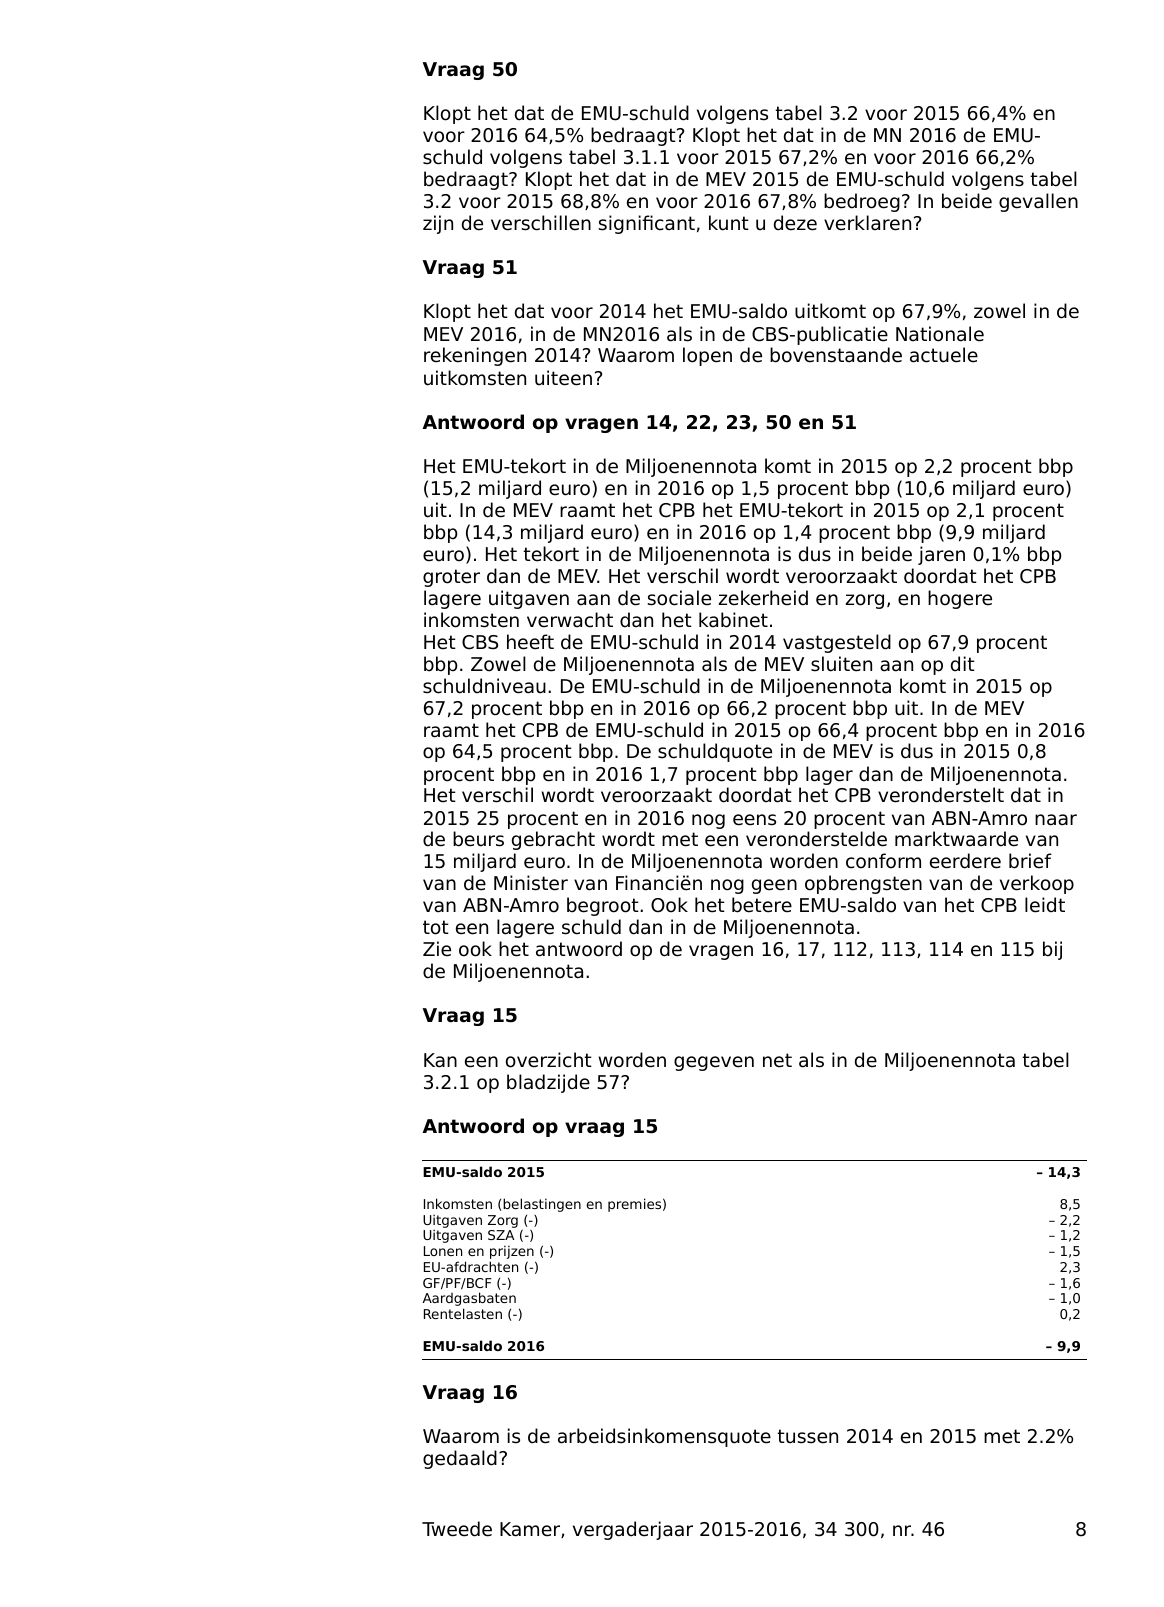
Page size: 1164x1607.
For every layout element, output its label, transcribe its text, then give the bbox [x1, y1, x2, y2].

table_cell Rentelasten (-) [422, 1307, 904, 1323]
table_cell 0,2 [904, 1307, 1087, 1323]
text Het EMU-tekort in de Miljoenennota komt in 2015 op 2,2 procent bbp (15,2 miljard euro) en in 2016 op 1,5 procent bbp (10,6 miljard euro) uit. In de MEV raamt het CPB het EMU-tekort in 2015 op 2,1 procent bbp (14,3 miljard euro) en in 2016 op 1,4 procent bbp (9,9 miljard euro). Het tekort in de Miljoenennota is dus in beide jaren 0,1% bbp groter dan de MEV. Het verschil wordt veroorzaakt doordat het CPB lagere uitgaven aan de sociale zekerheid en zorg, en hogere inkomsten verwacht dan het kabinet. [422, 456, 1087, 632]
subtitle Vraag 51 [422, 257, 1087, 279]
table_cell 8,5 [904, 1197, 1087, 1212]
text Kan een overzicht worden gegeven net als in de Miljoenennota tabel 3.2.1 op bladzijde 57? [422, 1049, 1087, 1093]
table_cell EMU-saldo 2016 [422, 1338, 904, 1359]
table_cell – 1,5 [904, 1244, 1087, 1260]
text Waarom is de arbeidsinkomensquote tussen 2014 en 2015 met 2.2% gedaald? [422, 1426, 1087, 1470]
text Klopt het dat voor 2014 het EMU-saldo uitkomt op 67,9%, zowel in de MEV 2016, in de MN2016 als in de CBS-publicatie Nationale rekeningen 2014? Waarom lopen de bovenstaande actuele uitkomsten uiteen? [422, 301, 1087, 389]
subtitle Antwoord op vragen 14, 22, 23, 50 en 51 [422, 412, 1087, 433]
text Zie ook het antwoord op de vragen 16, 17, 112, 113, 114 en 115 bij de Miljoenennota. [422, 939, 1087, 983]
subtitle Antwoord op vraag 15 [422, 1116, 1087, 1138]
table_header EMU-saldo 2015 [422, 1161, 904, 1181]
text Het CBS heeft de EMU-schuld in 2014 vastgesteld op 67,9 procent bbp. Zowel de Miljoenennota als de MEV sluiten aan op dit schuldniveau. De EMU-schuld in de Miljoenennota komt in 2015 op 67,2 procent bbp en in 2016 op 66,2 procent bbp uit. In de MEV raamt het CPB de EMU-schuld in 2015 op 66,4 procent bbp en in 2016 op 64,5 procent bbp. De schuldquote in de MEV is dus in 2015 0,8 procent bbp en in 2016 1,7 procent bbp lager dan de Miljoenennota. Het verschil wordt veroorzaakt doordat het CPB veronderstelt dat in 2015 25 procent en in 2016 nog eens 20 procent van ABN-Amro naar de beurs gebracht wordt met een veronderstelde marktwaarde van 15 miljard euro. In de Miljoenennota worden conform eerdere brief van de Minister van Financiën nog geen opbrengsten van de verkoop van ABN-Amro begroot. Ook het betere EMU-saldo van het CPB leidt tot een lagere schuld dan in de Miljoenennota. [422, 632, 1087, 939]
table_cell EU-afdrachten (-) [422, 1260, 904, 1275]
subtitle Vraag 16 [422, 1382, 1087, 1404]
table_cell [422, 1181, 904, 1197]
table_cell – 9,9 [904, 1338, 1087, 1359]
table_cell – 2,2 [904, 1213, 1087, 1228]
table_cell [422, 1323, 904, 1338]
text Klopt het dat de EMU-schuld volgens tabel 3.2 voor 2015 66,4% en voor 2016 64,5% bedraagt? Klopt het dat in de MN 2016 de EMU-schuld volgens tabel 3.1.1 voor 2015 67,2% en voor 2016 66,2% bedraagt? Klopt het dat in de MEV 2015 de EMU-schuld volgens tabel 3.2 voor 2015 68,8% en voor 2016 67,8% bedroeg? In beide gevallen zijn de verschillen significant, kunt u deze verklaren? [422, 103, 1087, 235]
table_cell [904, 1181, 1087, 1197]
table_header – 14,3 [904, 1161, 1087, 1181]
table_cell Lonen en prijzen (-) [422, 1244, 904, 1260]
table_cell Inkomsten (belastingen en premies) [422, 1197, 904, 1212]
table_cell 2,3 [904, 1260, 1087, 1275]
table_cell – 1,0 [904, 1291, 1087, 1307]
subtitle Vraag 15 [422, 1005, 1087, 1027]
table_cell – 1,6 [904, 1275, 1087, 1291]
table_cell GF/PF/BCF (-) [422, 1275, 904, 1291]
table_cell Aardgasbaten [422, 1291, 904, 1307]
table_cell [904, 1323, 1087, 1338]
table_cell – 1,2 [904, 1228, 1087, 1244]
table_cell Uitgaven SZA (-) [422, 1228, 904, 1244]
table_cell Uitgaven Zorg (-) [422, 1213, 904, 1228]
subtitle Vraag 50 [422, 59, 1087, 81]
